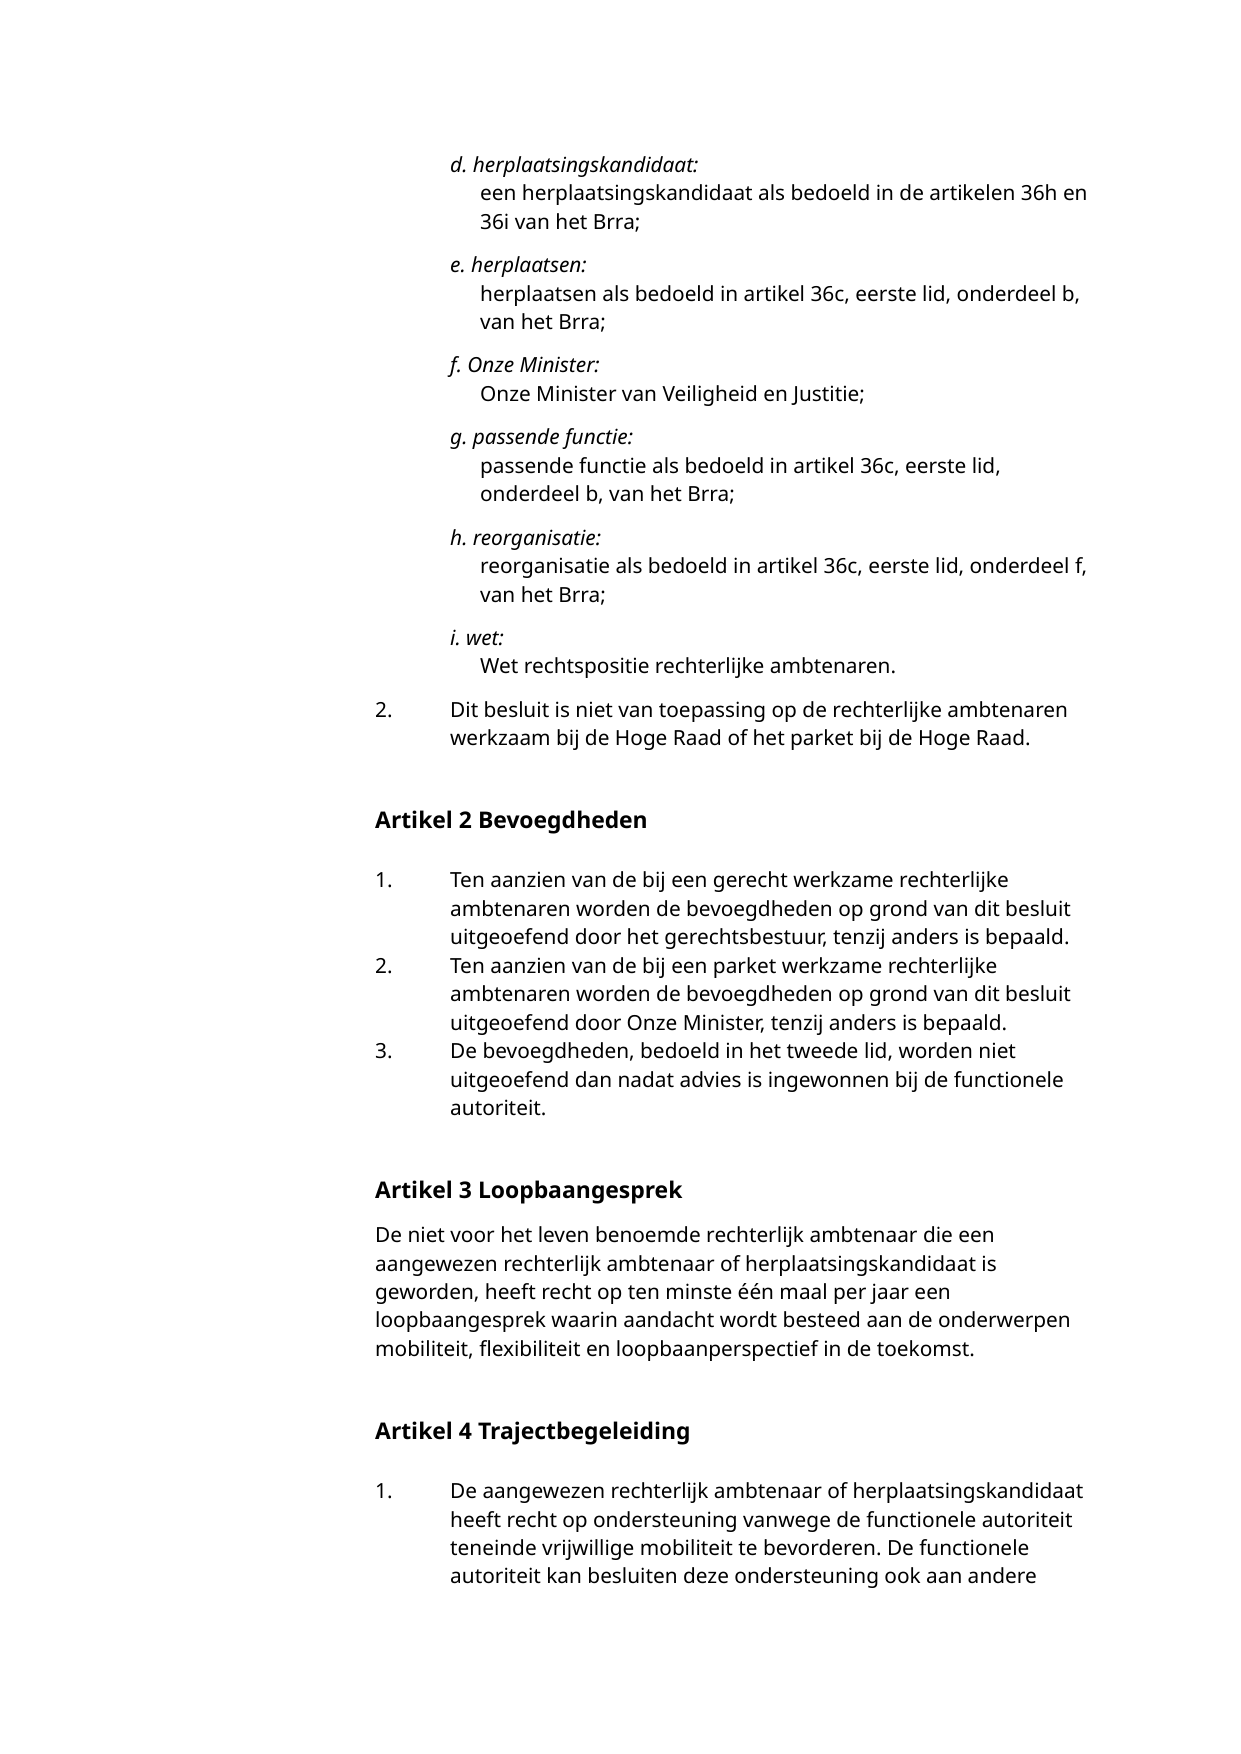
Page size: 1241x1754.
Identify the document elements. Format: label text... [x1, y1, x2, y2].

list g. passende functie: [375, 422, 1090, 451]
list reorganisatie als bedoeld in artikel 36c, eerste lid, onderdeel f, van het Brra; [405, 551, 1090, 608]
list Onze Minister van Veiligheid en Justitie; [405, 379, 1090, 407]
subtitle Artikel 4 Trajectbegeleiding [375, 1415, 1090, 1446]
list De aangewezen rechterlijk ambtenaar of herplaatsingskandidaat heeft recht op ondersteuning vanwege de functionele autoriteit teneinde vrijwillige mobiliteit te bevorderen. De functionele autoriteit kan besluiten deze ondersteuning ook aan andere [375, 1476, 1090, 1590]
list De bevoegdheden, bedoeld in het tweede lid, worden niet uitgeoefend dan nadat advies is ingewonnen bij de functionele autoriteit. [375, 1036, 1090, 1122]
list i. wet: [375, 623, 1090, 652]
list Dit besluit is niet van toepassing op de rechterlijke ambtenaren werkzaam bij de Hoge Raad of het parket bij de Hoge Raad. [375, 695, 1090, 752]
subtitle Artikel 3 Loopbaangesprek [375, 1174, 1090, 1205]
list e. herplaatsen: [375, 250, 1090, 279]
list herplaatsen als bedoeld in artikel 36c, eerste lid, onderdeel b, van het Brra; [405, 279, 1090, 336]
list een herplaatsingskandidaat als bedoeld in de artikelen 36h en 36i van het Brra; [405, 178, 1090, 235]
list f. Onze Minister: [375, 351, 1090, 379]
subtitle Artikel 2 Bevoegdheden [375, 804, 1090, 836]
list h. reorganisatie: [375, 523, 1090, 551]
text De niet voor het leven benoemde rechterlijk ambtenaar die een aangewezen rechterlijk ambtenaar of herplaatsingskandidaat is geworden, heeft recht op ten minste één maal per jaar een loopbaangesprek waarin aandacht wordt besteed aan de onderwerpen mobiliteit, flexibiliteit en loopbaanperspectief in de toekomst. [375, 1220, 1090, 1362]
list Ten aanzien van de bij een gerecht werkzame rechterlijke ambtenaren worden de bevoegdheden op grond van dit besluit uitgeoefend door het gerechtsbestuur, tenzij anders is bepaald. [375, 866, 1090, 951]
list Wet rechtspositie rechterlijke ambtenaren. [405, 652, 1090, 680]
list d. herplaatsingskandidaat: [375, 150, 1090, 178]
list Ten aanzien van de bij een parket werkzame rechterlijke ambtenaren worden de bevoegdheden op grond van dit besluit uitgeoefend door Onze Minister, tenzij anders is bepaald. [375, 951, 1090, 1036]
list passende functie als bedoeld in artikel 36c, eerste lid, onderdeel b, van het Brra; [405, 451, 1090, 508]
